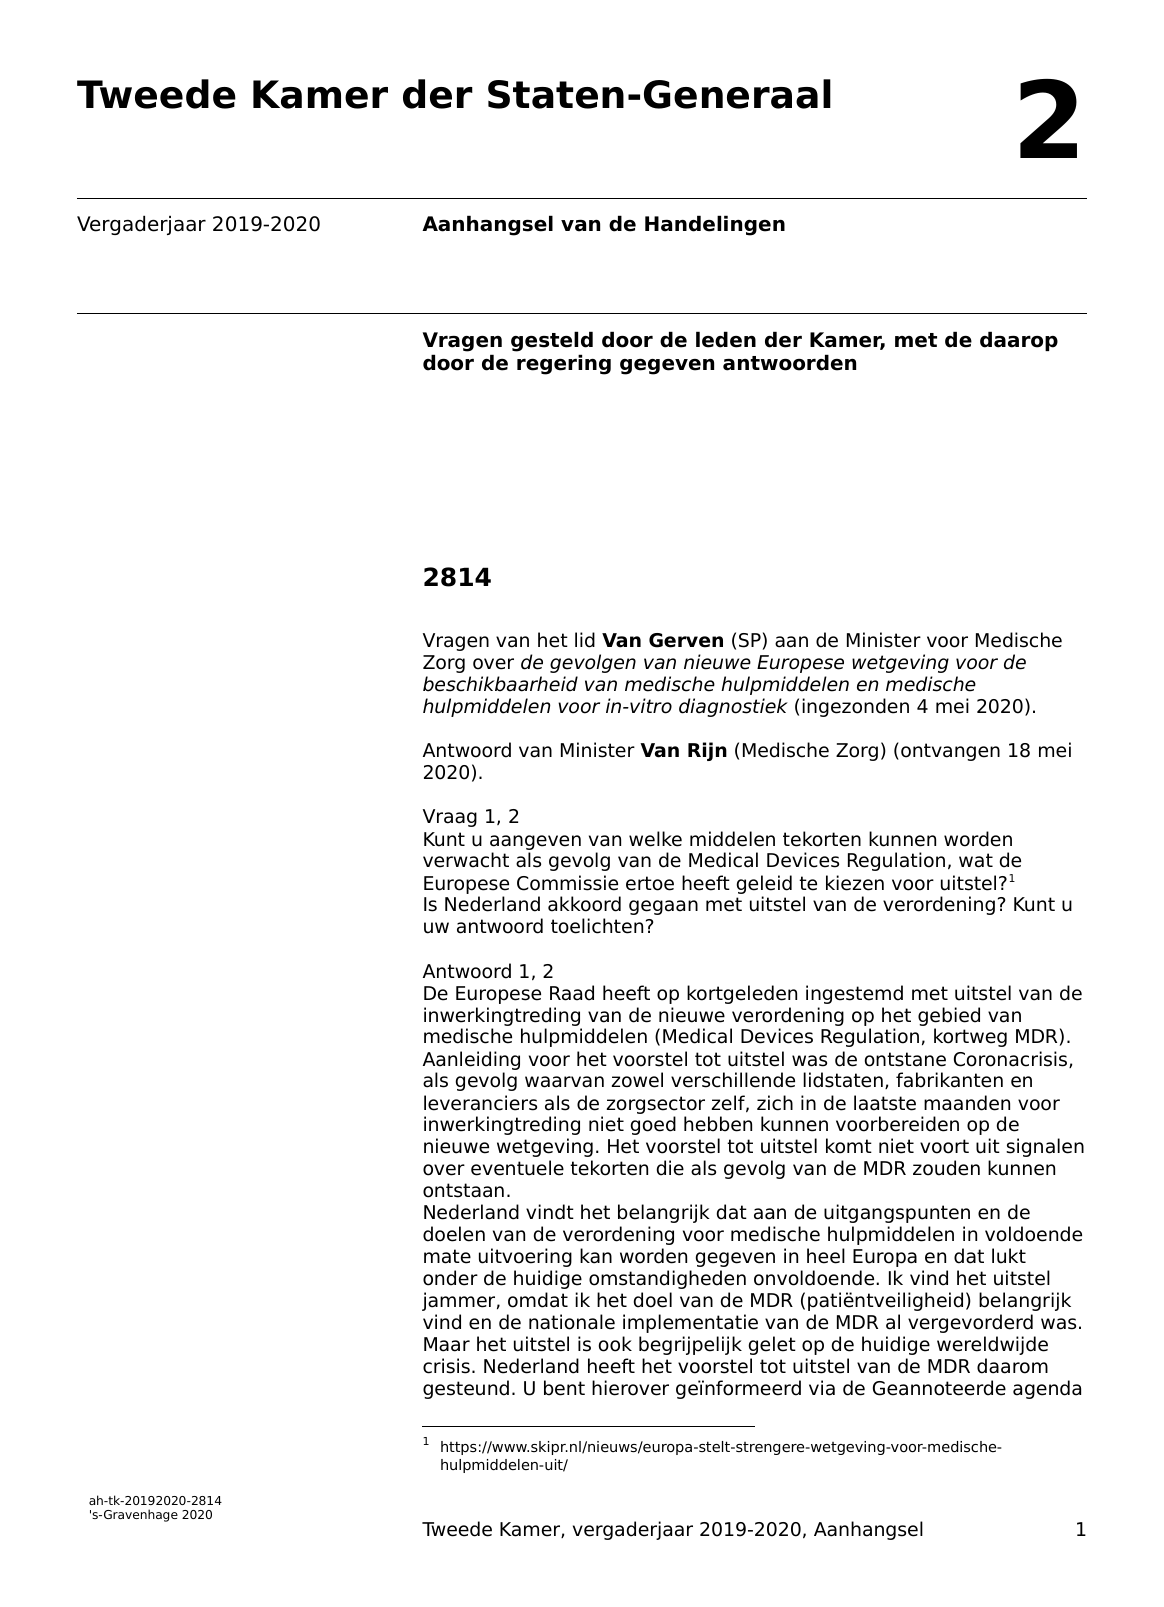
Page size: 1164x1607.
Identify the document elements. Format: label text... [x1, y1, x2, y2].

text Vragen van het lid Van Gerven (SP) aan de Minister voor Medische Zorg over de gevolgen van nieuwe Europese wetgeving voor de beschikbaarheid van medische hulpmiddelen en medische hulpmiddelen voor in-vitro diagnostiek (ingezonden 4 mei 2020). [422, 630, 1087, 718]
table_cell Aanhangsel van de Handelingen [422, 199, 1087, 313]
text ah-tk-20192020-2814 [88, 1494, 323, 1508]
text Antwoord van Minister Van Rijn (Medische Zorg) (ontvangen 18 mei 2020). [422, 740, 1087, 784]
text Kunt u aangeven van welke middelen tekorten kunnen worden verwacht als gevolg van de Medical Devices Regulation, wat de Europese Commissie ertoe heeft geleid te kiezen voor uitstel? [422, 828, 1087, 894]
table_cell Vergaderjaar 2019-2020 [77, 199, 422, 313]
table_header Tweede Kamer der Staten-Generaal [77, 59, 886, 198]
table_cell [77, 314, 422, 375]
text De Europese Raad heeft op kortgeleden ingestemd met uitstel van de inwerkingtreding van de nieuwe verordening op het gebied van medische hulpmiddelen (Medical Devices Regulation, kortweg MDR). Aanleiding voor het voorstel tot uitstel was de ontstane Coronacrisis, als gevolg waarvan zowel verschillende lidstaten, fabrikanten en leveranciers als de zorgsector zelf, zich in de laatste maanden voor inwerkingtreding niet goed hebben kunnen voorbereiden op de nieuwe wetgeving. Het voorstel tot uitstel komt niet voort uit signalen over eventuele tekorten die als gevolg van de MDR zouden kunnen ontstaan. [422, 982, 1087, 1202]
table_cell Vragen gesteld door de leden der Kamer, met de daarop door de regering gegeven antwoorden [422, 314, 1087, 375]
text https://www.skipr.nl/nieuws/europa-stelt-strengere-wetgeving-voor-medische-hulpmiddelen-uit/ [422, 1435, 1087, 1474]
text 2814 [422, 563, 1087, 592]
text Is Nederland akkoord gegaan met uitstel van de verordening? Kunt u uw antwoord toelichten? [422, 894, 1087, 938]
text Vraag 1, 2 [422, 806, 1087, 828]
text 's-Gravenhage 2020 [88, 1508, 323, 1522]
table_header 2 [886, 59, 1087, 198]
text Antwoord 1, 2 [422, 961, 1087, 982]
text Nederland vindt het belangrijk dat aan de uitgangspunten en de doelen van de verordening voor medische hulpmiddelen in voldoende mate uitvoering kan worden gegeven in heel Europa en dat lukt onder de huidige omstandigheden onvoldoende. Ik vind het uitstel jammer, omdat ik het doel van de MDR (patiëntveiligheid) belangrijk vind en de nationale implementatie van de MDR al vergevorderd was. Maar het uitstel is ook begrijpelijk gelet op de huidige wereldwijde crisis. Nederland heeft het voorstel tot uitstel van de MDR daarom gesteund. U bent hierover geïnformeerd via de Geannoteerde agenda [422, 1202, 1087, 1400]
